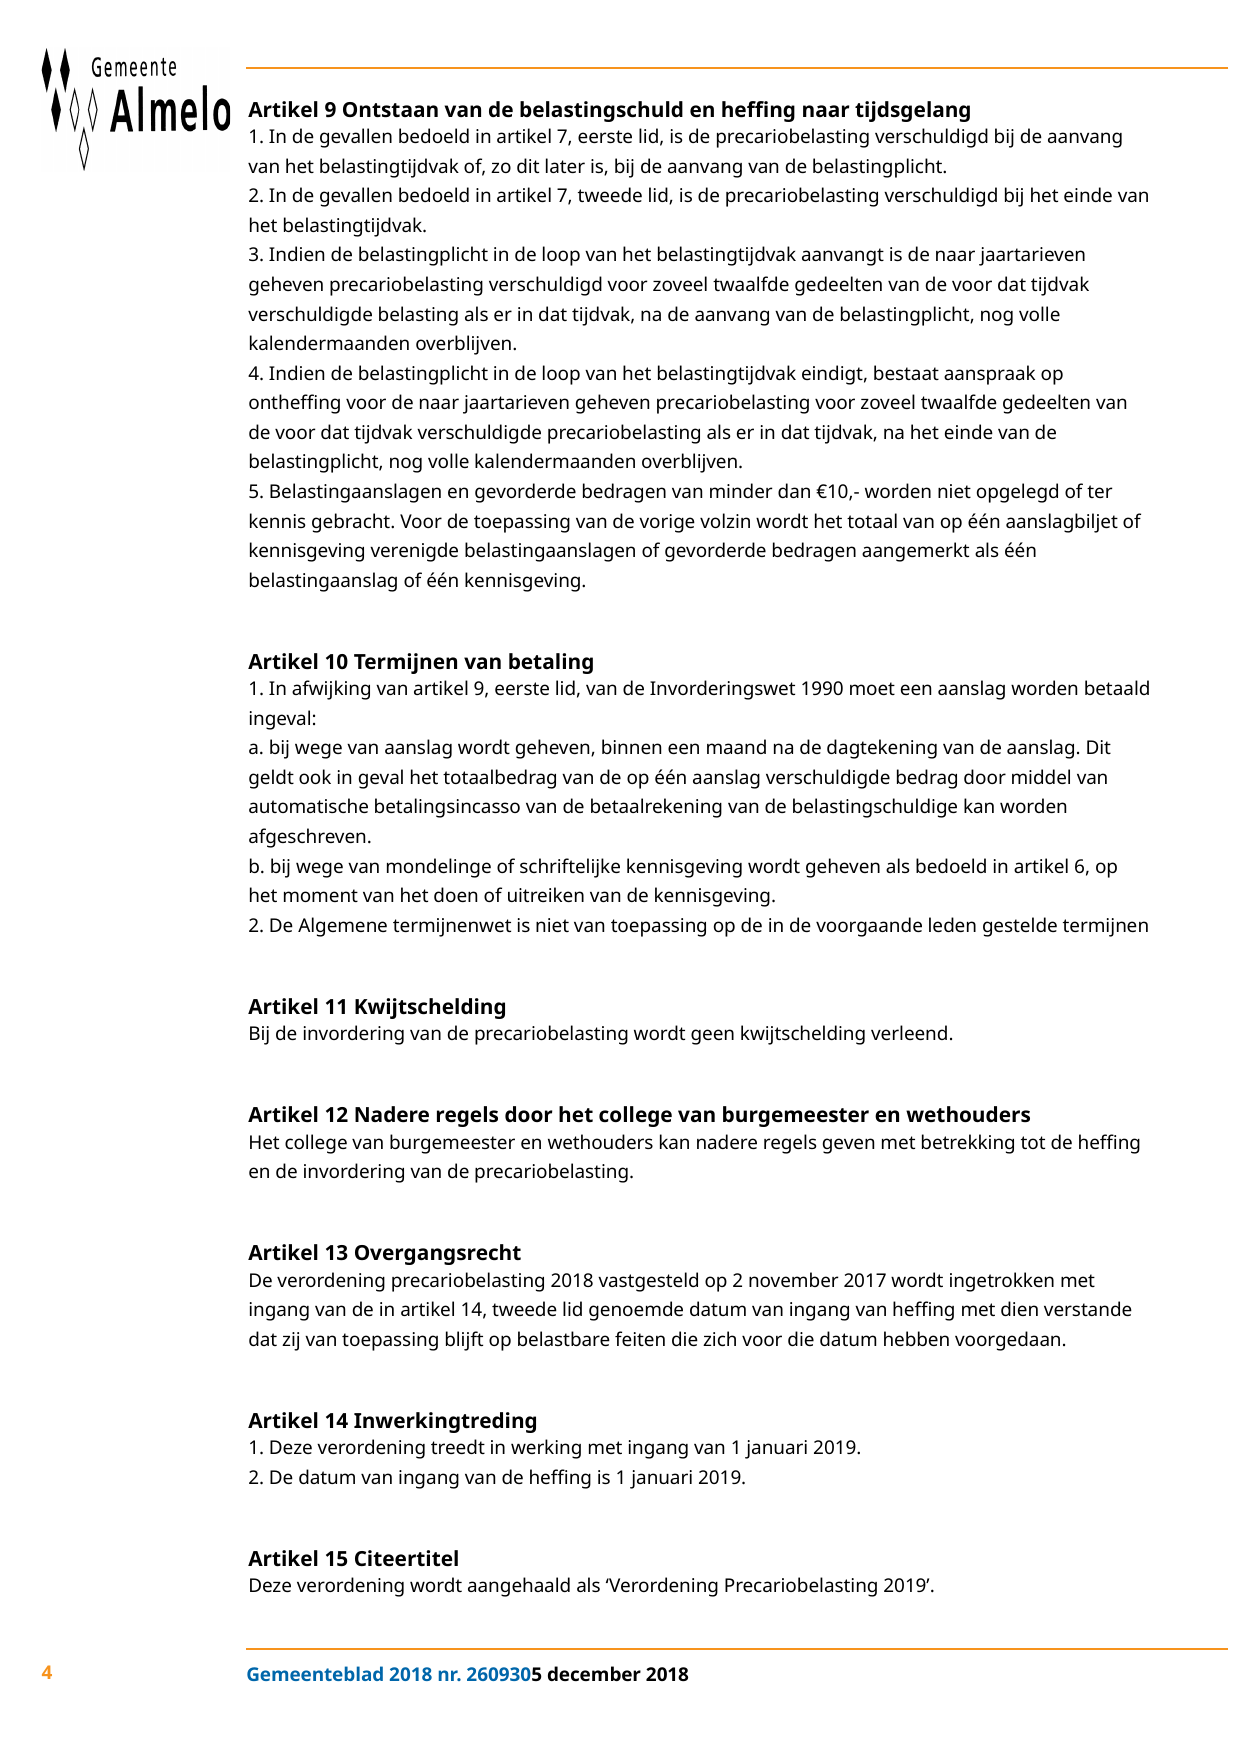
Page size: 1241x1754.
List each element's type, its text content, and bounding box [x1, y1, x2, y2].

text Artikel 11 Kwijtschelding [248, 992, 1152, 1021]
text b. bij wege van mondelinge of schriftelijke kennisgeving wordt geheven als bedoeld in artikel 6, op het moment van het doen of uitreiken van de kennisgeving. [248, 853, 1152, 908]
text Bij de invordering van de precariobelasting wordt geen kwijtschelding verleend. [248, 1021, 1152, 1046]
text 3. Indien de belastingplicht in de loop van het belastingtijdvak aanvangt is de naar jaartarieven geheven precariobelasting verschuldigd voor zoveel twaalfde gedeelten van de voor dat tijdvak verschuldigde belasting als er in dat tijdvak, na de aanvang van de belastingplicht, nog volle kalendermaanden overblijven. [248, 242, 1152, 356]
text 2. De datum van ingang van de heffing is 1 januari 2019. [248, 1464, 1152, 1490]
text Artikel 14 Inwerkingtreding [248, 1406, 1152, 1434]
text De verordening precariobelasting 2018 vastgesteld op 2 november 2017 wordt ingetrokken met ingang van de in artikel 14, tweede lid genoemde datum van ingang van heffing met dien verstande dat zij van toepassing blijft op belastbare feiten die zich voor die datum hebben voorgedaan. [248, 1267, 1152, 1352]
text 1. In de gevallen bedoeld in artikel 7, eerste lid, is de precariobelasting verschuldigd bij de aanvang van het belastingtijdvak of, zo dit later is, bij de aanvang van de belastingplicht. [248, 123, 1152, 178]
text 4. Indien de belastingplicht in de loop van het belastingtijdvak eindigt, bestaat aanspraak op ontheffing voor de naar jaartarieven geheven precariobelasting voor zoveel twaalfde gedeelten van de voor dat tijdvak verschuldigde precariobelasting als er in dat tijdvak, na het einde van de belastingplicht, nog volle kalendermaanden overblijven. [248, 360, 1152, 474]
text Artikel 15 Citeertitel [248, 1544, 1152, 1573]
text 5. Belastingaanslagen en gevorderde bedragen van minder dan €10,- worden niet opgelegd of ter kennis gebracht. Voor de toepassing van de vorige volzin wordt het totaal van op één aanslagbiljet of kennisgeving verenigde belastingaanslagen of gevorderde bedragen aangemerkt als één belastingaanslag of één kennisgeving. [248, 478, 1152, 593]
text 2. In de gevallen bedoeld in artikel 7, tweede lid, is de precariobelasting verschuldigd bij het einde van het belastingtijdvak. [248, 182, 1152, 238]
text Het college van burgemeester en wethouders kan nadere regels geven met betrekking tot de heffing en de invordering van de precariobelasting. [248, 1129, 1152, 1184]
text Deze verordening wordt aangehaald als ‘Verordening Precariobelasting 2019’. [248, 1573, 1152, 1598]
text Artikel 12 Nadere regels door het college van burgemeester en wethouders [248, 1101, 1152, 1129]
text a. bij wege van aanslag wordt geheven, binnen een maand na de dagtekening van de aanslag. Dit geldt ook in geval het totaalbedrag van de op één aanslag verschuldigde bedrag door middel van automatische betalingsincasso van de betaalrekening van de belastingschuldige kan worden afgeschreven. [248, 734, 1152, 849]
picture [41, 47, 231, 172]
text Artikel 9 Ontstaan van de belastingschuld en heffing naar tijdsgelang [248, 95, 1152, 123]
text 1. Deze verordening treedt in werking met ingang van 1 januari 2019. [248, 1434, 1152, 1460]
text Artikel 13 Overgangsrecht [248, 1238, 1152, 1267]
text 2. De Algemene termijnenwet is niet van toepassing op de in de voorgaande leden gestelde termijnen [248, 912, 1152, 938]
text Artikel 10 Termijnen van betaling [248, 647, 1152, 675]
text 1. In afwijking van artikel 9, eerste lid, van de Invorderingswet 1990 moet een aanslag worden betaald ingeval: [248, 675, 1152, 731]
